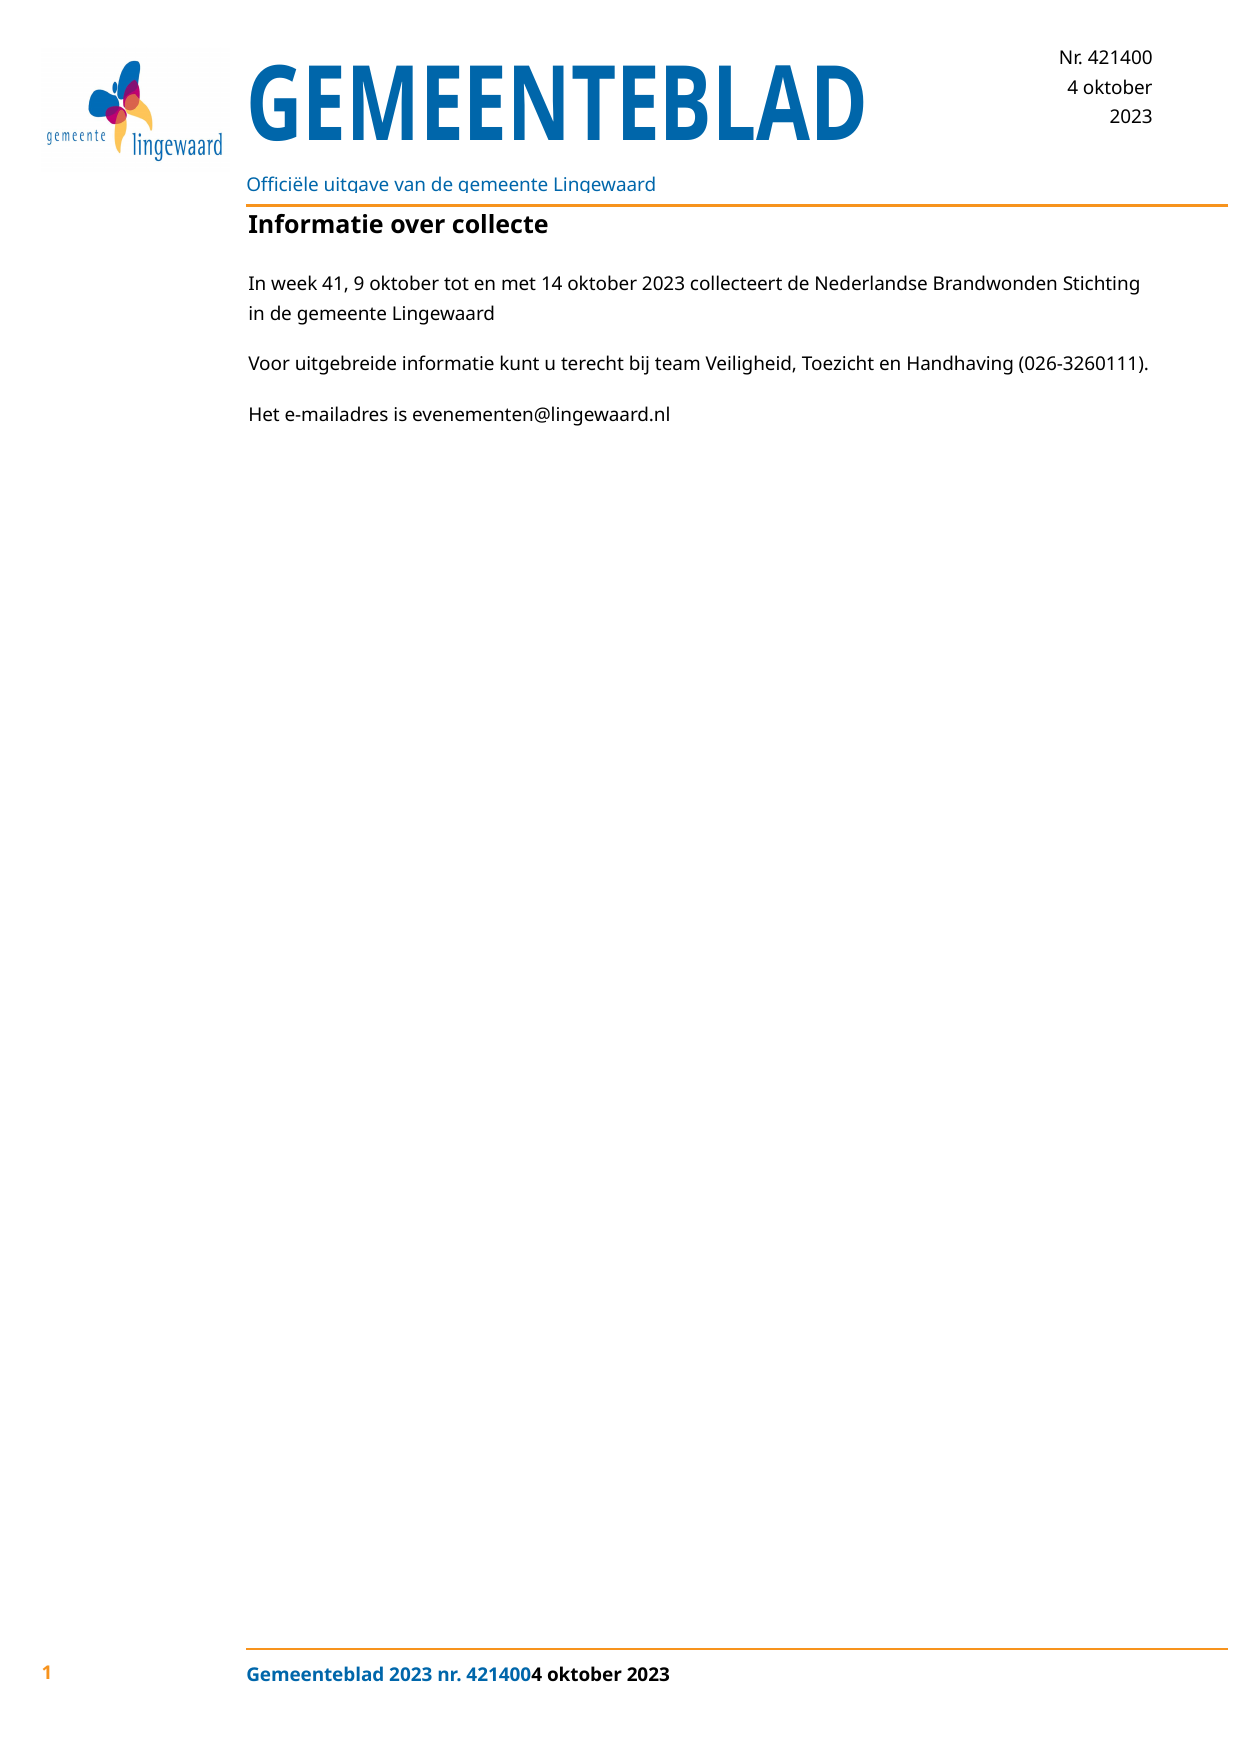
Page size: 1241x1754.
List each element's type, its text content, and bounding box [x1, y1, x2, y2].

text Voor uitgebreide informatie kunt u terecht bij team Veiligheid, Toezicht en Handhaving (026-3260111). [248, 350, 1152, 376]
text In week 41, 9 oktober tot en met 14 oktober 2023 collecteert de Nederlandse Brandwonden Stichting in de gemeente Lingewaard [248, 270, 1152, 326]
picture [41, 47, 231, 172]
text Het e-mailadres is evenementen@lingewaard.nl [248, 401, 1152, 426]
text Informatie over collecte [248, 207, 1152, 241]
